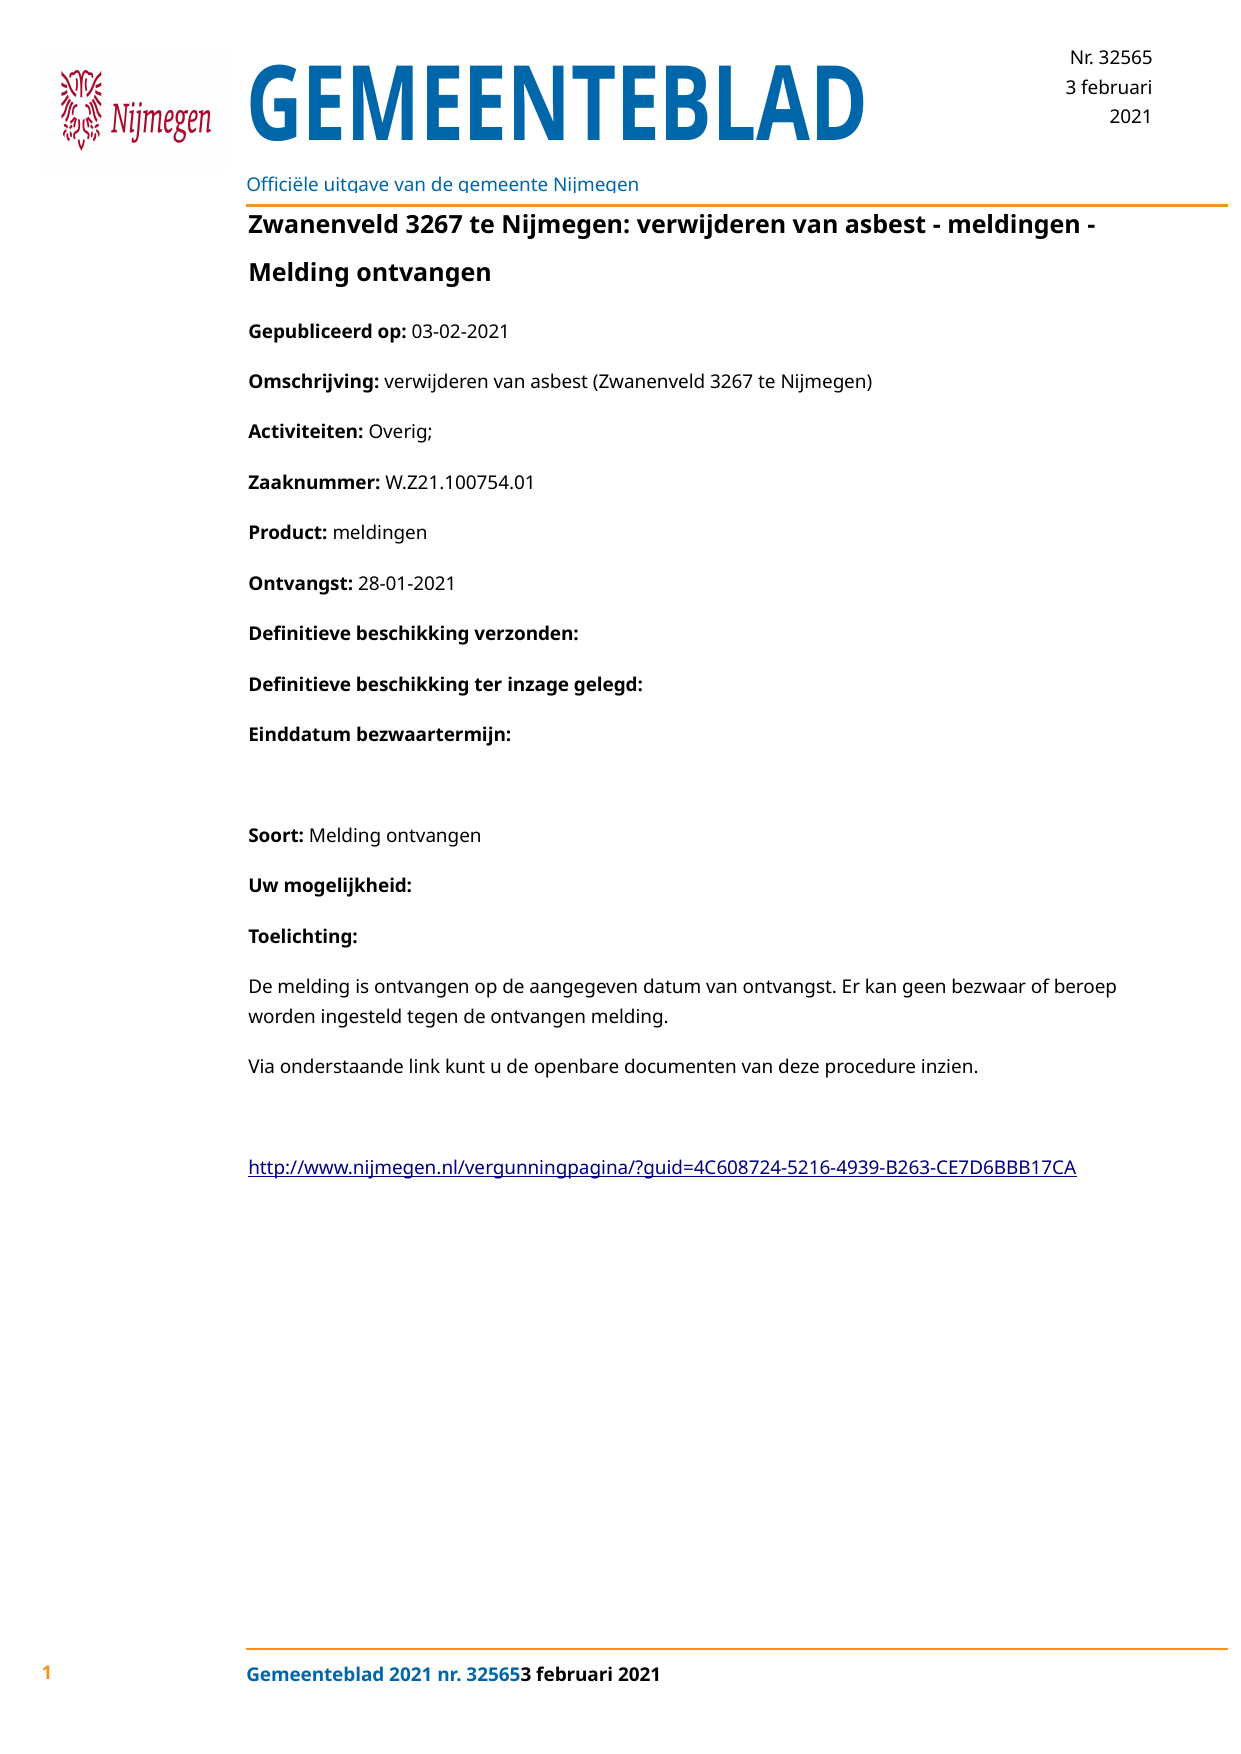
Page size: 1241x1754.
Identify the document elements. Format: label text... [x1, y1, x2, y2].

text Toelichting: [248, 923, 1152, 949]
text Uw mogelijkheid: [248, 872, 1152, 898]
text Zwanenveld 3267 te Nijmegen: verwijderen van asbest - meldingen - Melding ontvangen [248, 207, 1152, 288]
text Definitieve beschikking verzonden: [248, 620, 1152, 646]
text Soort: Melding ontvangen [248, 822, 1152, 848]
picture [41, 47, 231, 172]
text Via onderstaande link kunt u de openbare documenten van deze procedure inzien. [248, 1053, 1152, 1079]
text Definitieve beschikking ter inzage gelegd: [248, 671, 1152, 697]
text Activiteiten: Overig; [248, 419, 1152, 444]
text De melding is ontvangen op de aangegeven datum van ontvangst. Er kan geen bezwaar of beroep worden ingesteld tegen de ontvangen melding. [248, 973, 1152, 1029]
text Product: meldingen [248, 519, 1152, 545]
text Omschrijving: verwijderen van asbest (Zwanenveld 3267 te Nijmegen) [248, 368, 1152, 394]
text Ontvangst: 28-01-2021 [248, 570, 1152, 596]
text Zaaknummer: W.Z21.100754.01 [248, 469, 1152, 495]
text http://www.nijmegen.nl/vergunningpagina/?guid=4C608724-5216-4939-B263-CE7D6BBB17CA [248, 1154, 1152, 1180]
text Einddatum bezwaartermijn: [248, 721, 1152, 747]
text Gepubliceerd op: 03-02-2021 [248, 318, 1152, 344]
